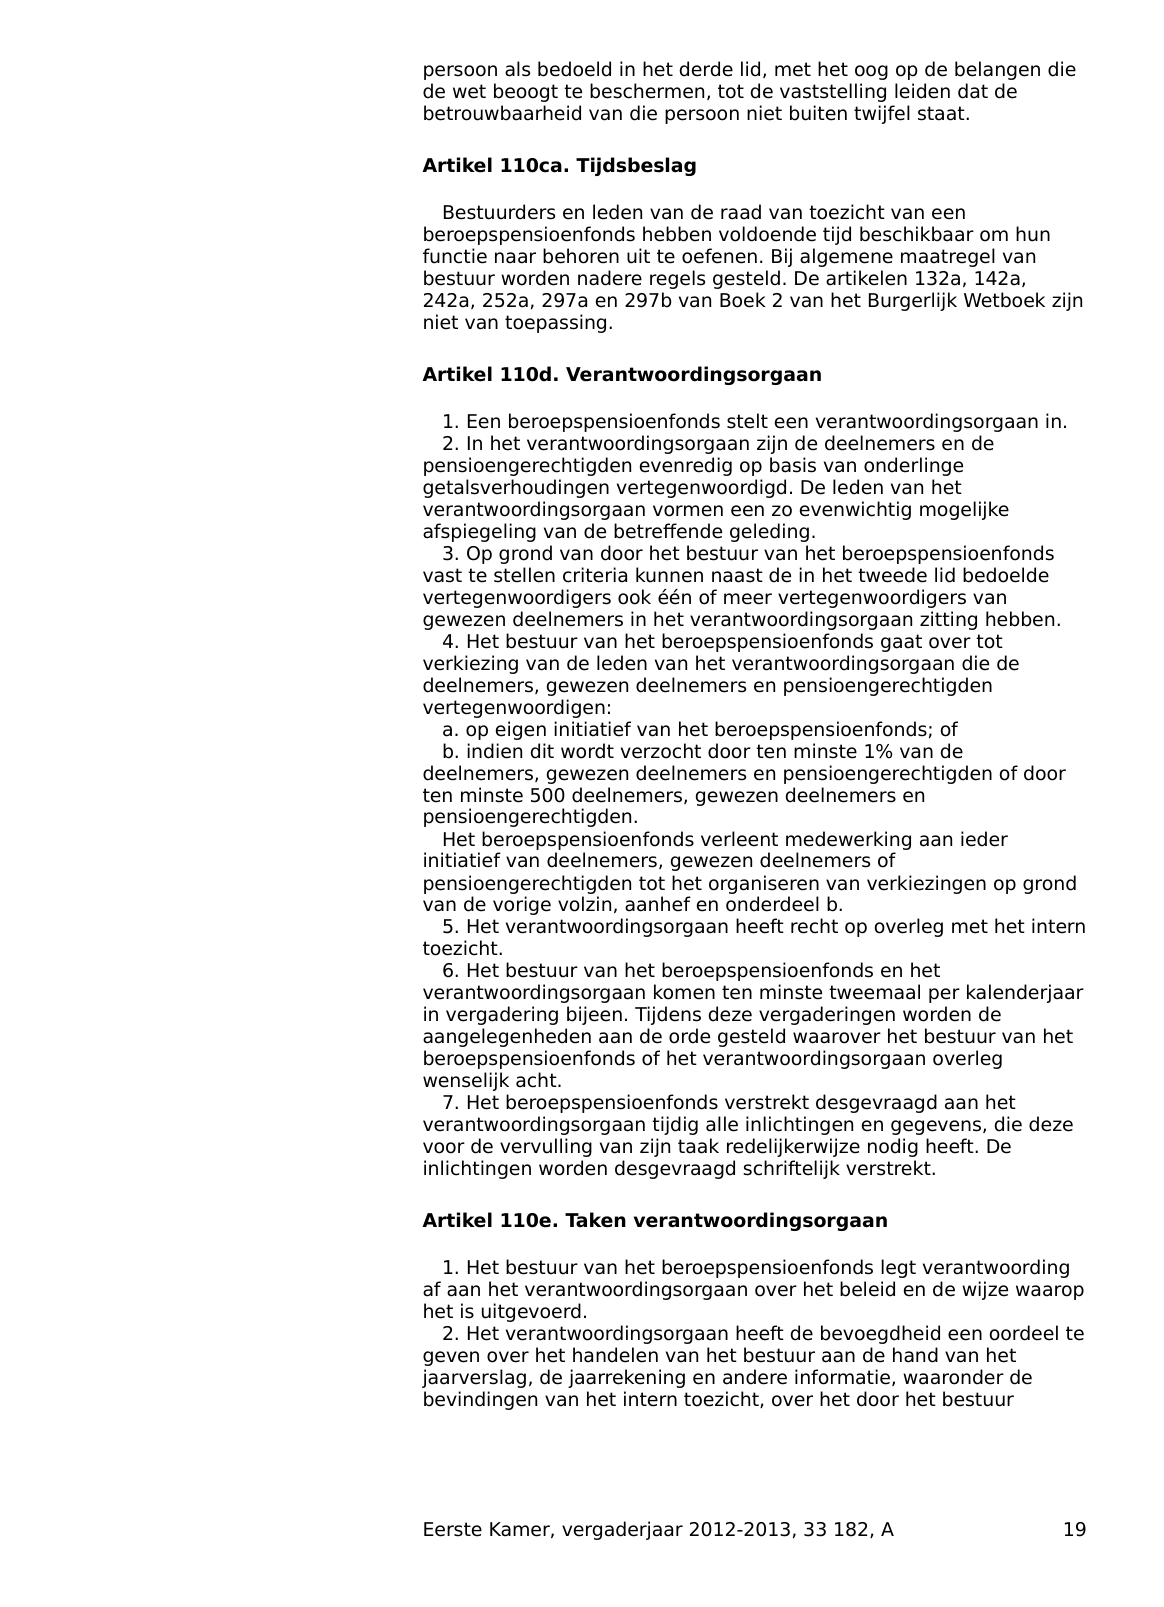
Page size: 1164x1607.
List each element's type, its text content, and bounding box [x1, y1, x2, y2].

text Het beroepspensioenfonds verleent medewerking aan ieder initiatief van deelnemers, gewezen deelnemers of pensioengerechtigden tot het organiseren van verkiezingen op grond van de vorige volzin, aanhef en onderdeel b. [422, 828, 1087, 916]
subtitle Artikel 110ca. Tijdsbeslag [422, 155, 1087, 177]
text 7. Het beroepspensioenfonds verstrekt desgevraagd aan het verantwoordingsorgaan tijdig alle inlichtingen en gegevens, die deze voor de vervulling van zijn taak redelijkerwijze nodig heeft. De inlichtingen worden desgevraagd schriftelijk verstrekt. [422, 1092, 1087, 1180]
text Bestuurders en leden van de raad van toezicht van een beroepspensioenfonds hebben voldoende tijd beschikbaar om hun functie naar behoren uit te oefenen. Bij algemene maatregel van bestuur worden nadere regels gesteld. De artikelen 132a, 142a, 242a, 252a, 297a en 297b van Boek 2 van het Burgerlijk Wetboek zijn niet van toepassing. [422, 202, 1087, 334]
subtitle Artikel 110d. Verantwoordingsorgaan [422, 364, 1087, 386]
text 1. Een beroepspensioenfonds stelt een verantwoordingsorgaan in. [422, 411, 1087, 433]
text 6. Het bestuur van het beroepspensioenfonds en het verantwoordingsorgaan komen ten minste tweemaal per kalenderjaar in vergadering bijeen. Tijdens deze vergaderingen worden de aangelegenheden aan de orde gesteld waarover het bestuur van het beroepspensioenfonds of het verantwoordingsorgaan overleg wenselijk acht. [422, 960, 1087, 1092]
text a. op eigen initiatief van het beroepspensioenfonds; of [422, 718, 1087, 741]
text 3. Op grond van door het bestuur van het beroepspensioenfonds vast te stellen criteria kunnen naast de in het tweede lid bedoelde vertegenwoordigers ook één of meer vertegenwoordigers van gewezen deelnemers in het verantwoordingsorgaan zitting hebben. [422, 543, 1087, 631]
text 4. Het bestuur van het beroepspensioenfonds gaat over tot verkiezing van de leden van het verantwoordingsorgaan die de deelnemers, gewezen deelnemers en pensioengerechtigden vertegenwoordigen: [422, 631, 1087, 718]
subtitle Artikel 110e. Taken verantwoordingsorgaan [422, 1210, 1087, 1232]
text b. indien dit wordt verzocht door ten minste 1% van de deelnemers, gewezen deelnemers en pensioengerechtigden of door ten minste 500 deelnemers, gewezen deelnemers en pensioengerechtigden. [422, 741, 1087, 828]
text persoon als bedoeld in het derde lid, met het oog op de belangen die de wet beoogt te beschermen, tot de vaststelling leiden dat de betrouwbaarheid van die persoon niet buiten twijfel staat. [422, 59, 1087, 125]
text 1. Het bestuur van het beroepspensioenfonds legt verantwoording af aan het verantwoordingsorgaan over het beleid en de wijze waarop het is uitgevoerd. [422, 1257, 1087, 1323]
text 2. Het verantwoordingsorgaan heeft de bevoegdheid een oordeel te geven over het handelen van het bestuur aan de hand van het jaarverslag, de jaarrekening en andere informatie, waaronder de bevindingen van het intern toezicht, over het door het bestuur [422, 1323, 1087, 1411]
text 5. Het verantwoordingsorgaan heeft recht op overleg met het intern toezicht. [422, 916, 1087, 960]
text 2. In het verantwoordingsorgaan zijn de deelnemers en de pensioengerechtigden evenredig op basis van onderlinge getalsverhoudingen vertegenwoordigd. De leden van het verantwoordingsorgaan vormen een zo evenwichtig mogelijke afspiegeling van de betreffende geleding. [422, 433, 1087, 543]
